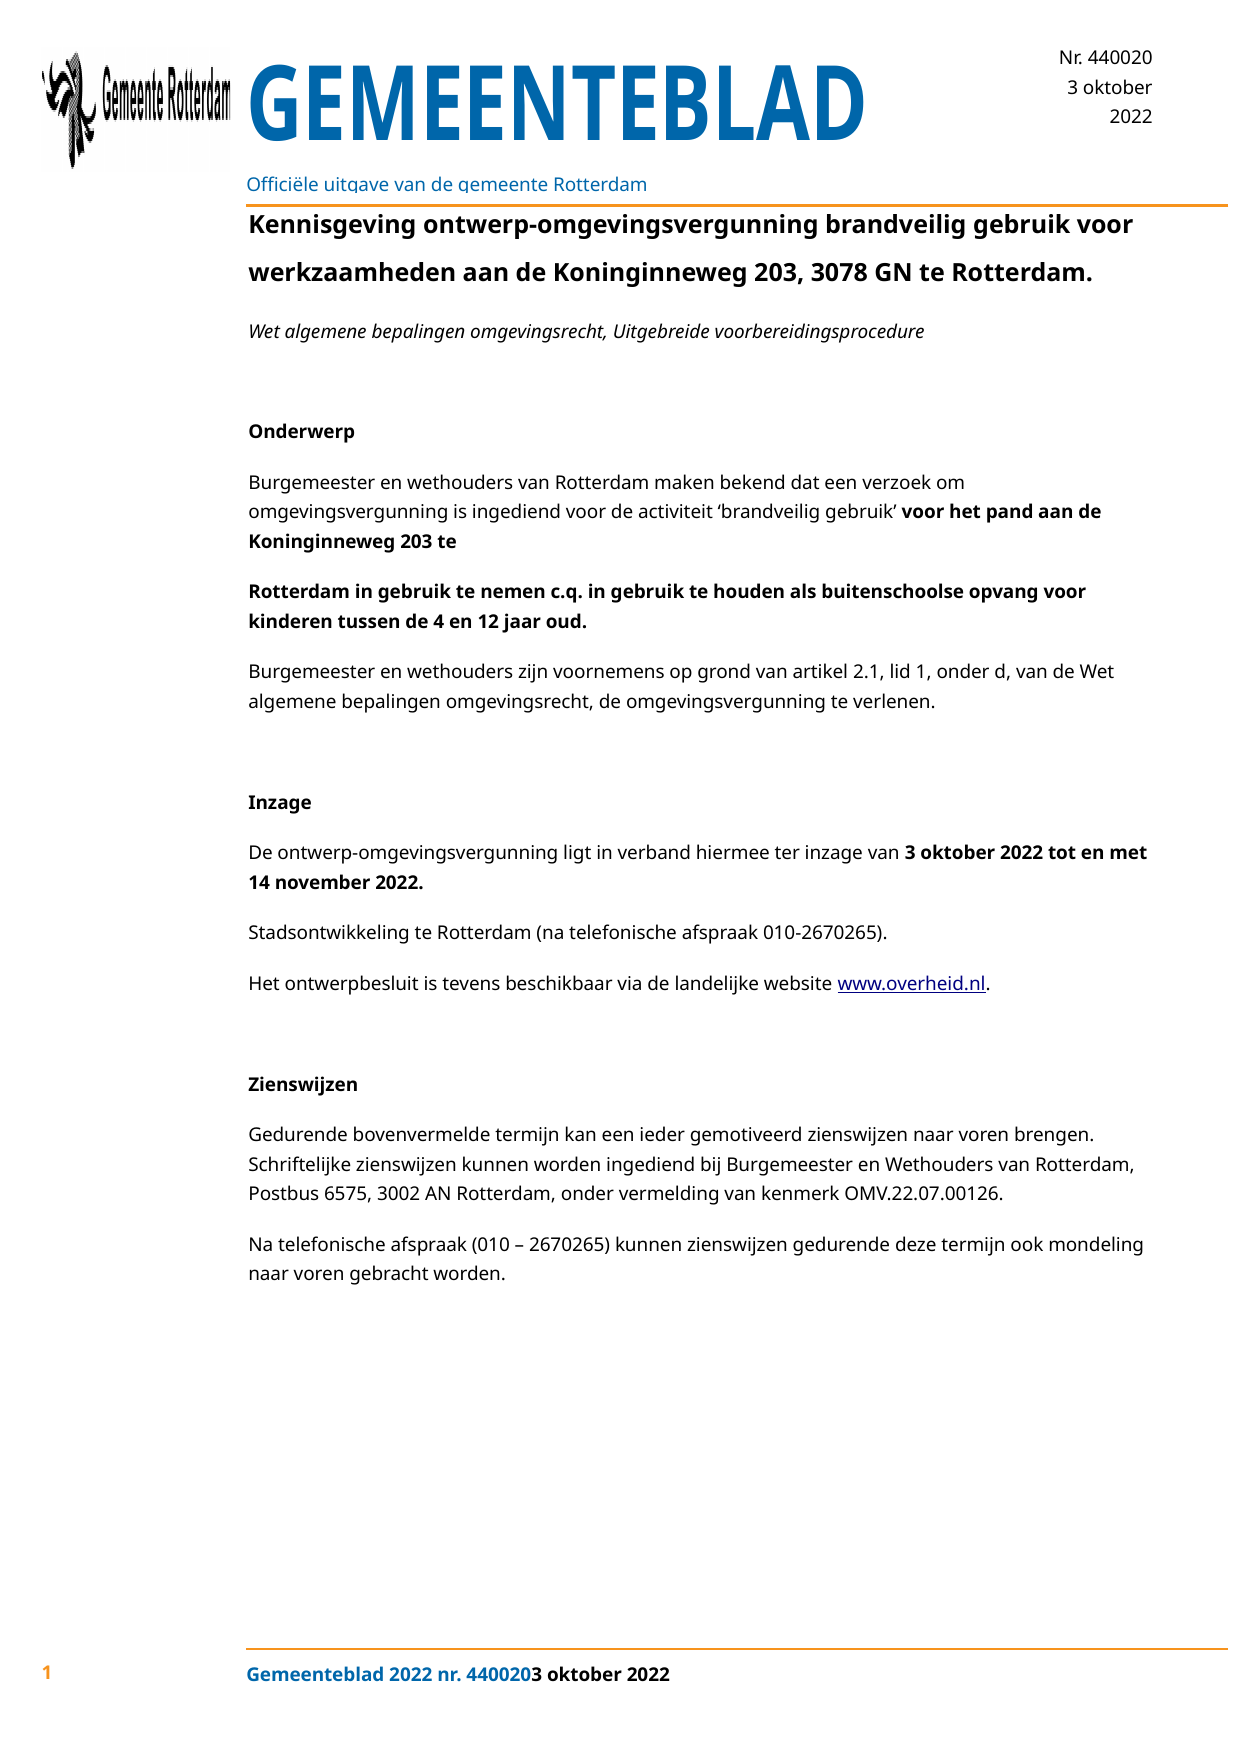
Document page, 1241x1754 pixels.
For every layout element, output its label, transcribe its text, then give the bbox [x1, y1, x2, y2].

picture [41, 47, 231, 172]
text Onderwerp [248, 419, 1152, 444]
text Inzage [248, 789, 1152, 815]
text Burgemeester en wethouders zijn voornemens op grond van artikel 2.1, lid 1, onder d, van de Wet algemene bepalingen omgevingsrecht, de omgevingsvergunning te verlenen. [248, 659, 1152, 714]
text Stadsontwikkeling te Rotterdam (na telefonische afspraak 010-2670265). [248, 919, 1152, 945]
text Het ontwerpbesluit is tevens beschikbaar via de landelijke website www.overheid.nl. [248, 970, 1152, 996]
text Burgemeester en wethouders van Rotterdam maken bekend dat een verzoek om omgevingsvergunning is ingediend voor de activiteit ‘brandveilig gebruik’ voor het pand aan de Koninginneweg 203 te [248, 469, 1152, 554]
text Kennisgeving ontwerp-omgevingsvergunning brandveilig gebruik voor werkzaamheden aan de Koninginneweg 203, 3078 GN te Rotterdam. [248, 207, 1152, 288]
text De ontwerp-omgevingsvergunning ligt in verband hiermee ter inzage van 3 oktober 2022 tot en met 14 november 2022. [248, 839, 1152, 895]
text Rotterdam in gebruik te nemen c.q. in gebruik te houden als buitenschoolse opvang voor kinderen tussen de 4 en 12 jaar oud. [248, 579, 1152, 634]
text Na telefonische afspraak (010 – 2670265) kunnen zienswijzen gedurende deze termijn ook mondeling naar voren gebracht worden. [248, 1231, 1152, 1286]
text Zienswijzen [248, 1071, 1152, 1097]
text Wet algemene bepalingen omgevingsrecht, Uitgebreide voorbereidingsprocedure [248, 318, 1152, 344]
text Gedurende bovenvermelde termijn kan een ieder gemotiveerd zienswijzen naar voren brengen. Schriftelijke zienswijzen kunnen worden ingediend bij Burgemeester en Wethouders van Rotterdam, Postbus 6575, 3002 AN Rotterdam, onder vermelding van kenmerk OMV.22.07.00126. [248, 1121, 1152, 1206]
